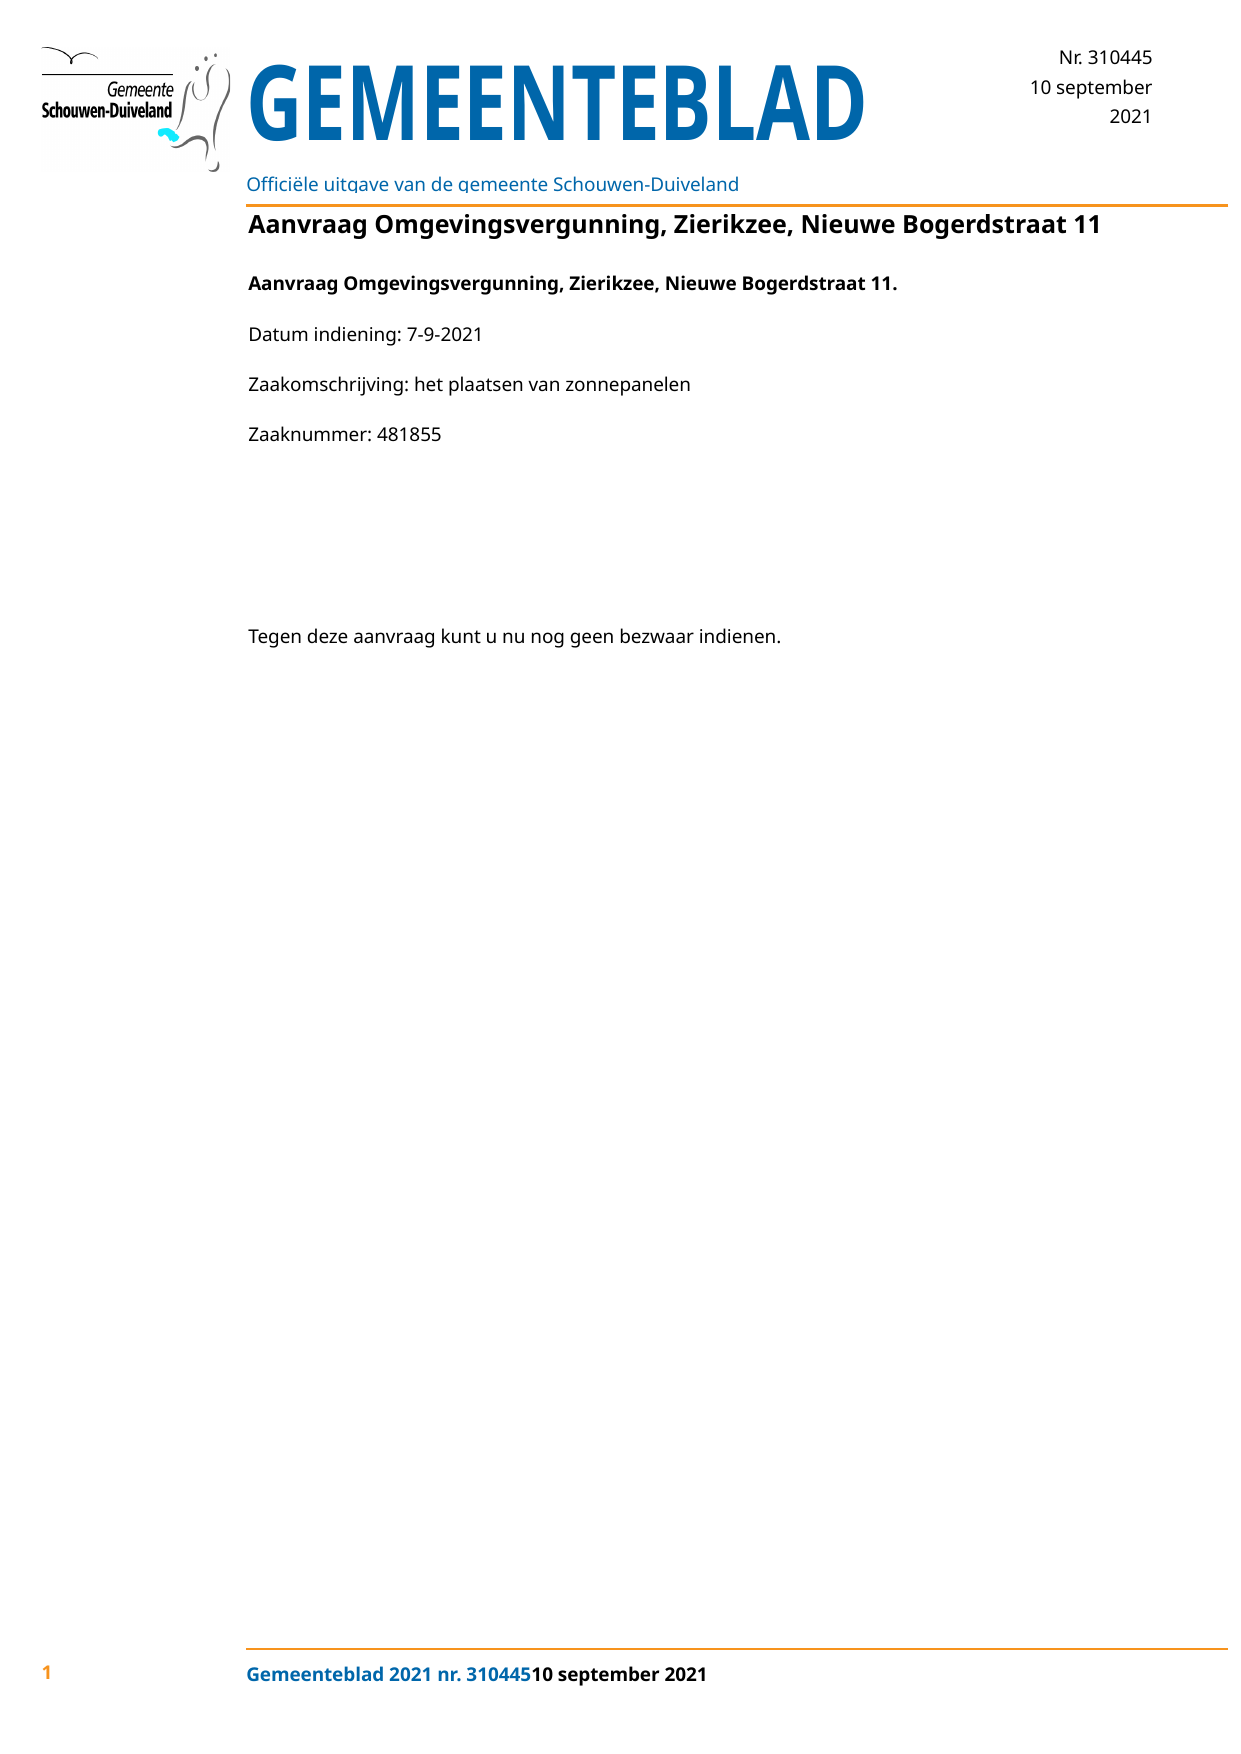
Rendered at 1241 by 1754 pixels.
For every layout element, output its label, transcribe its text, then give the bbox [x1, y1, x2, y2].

picture [41, 47, 231, 172]
text Aanvraag Omgevingsvergunning, Zierikzee, Nieuwe Bogerdstraat 11 [248, 207, 1152, 241]
text Zaaknummer: 481855 [248, 422, 1152, 447]
text Tegen deze aanvraag kunt u nu nog geen bezwaar indienen. [248, 623, 1152, 649]
text Zaakomschrijving: het plaatsen van zonnepanelen [248, 371, 1152, 397]
text Datum indiening: 7-9-2021 [248, 321, 1152, 346]
text Aanvraag Omgevingsvergunning, Zierikzee, Nieuwe Bogerdstraat 11. [248, 270, 1152, 296]
